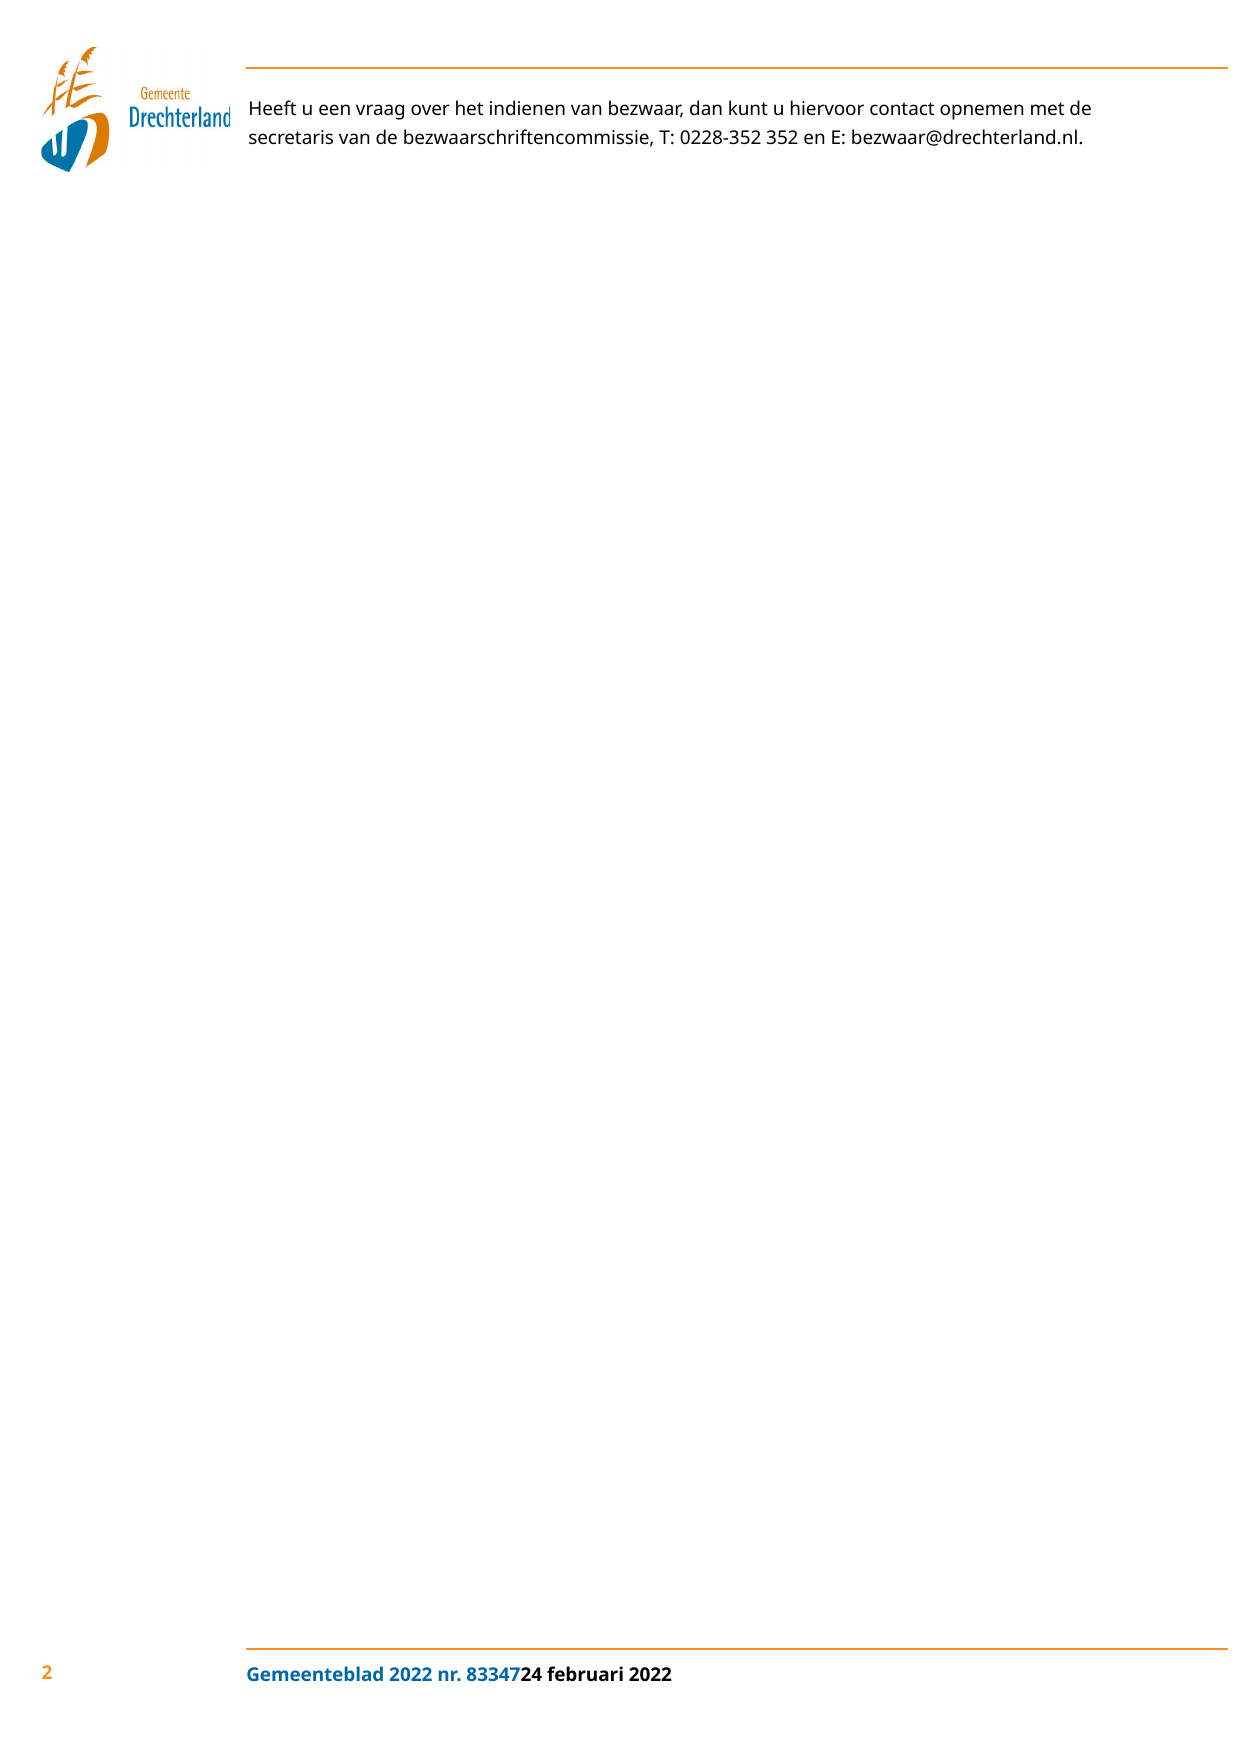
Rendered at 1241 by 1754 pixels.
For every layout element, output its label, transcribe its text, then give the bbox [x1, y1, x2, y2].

picture [226, 115, 231, 124]
picture [41, 158, 64, 172]
text Heeft u een vraag over het indienen van bezwaar, dan kunt u hiervoor contact opnemen met de secretaris van de bezwaarschriftencommissie, T: 0228-352 352 en E: bezwaar@drechterland.nl. [248, 95, 1152, 150]
picture [41, 47, 231, 172]
